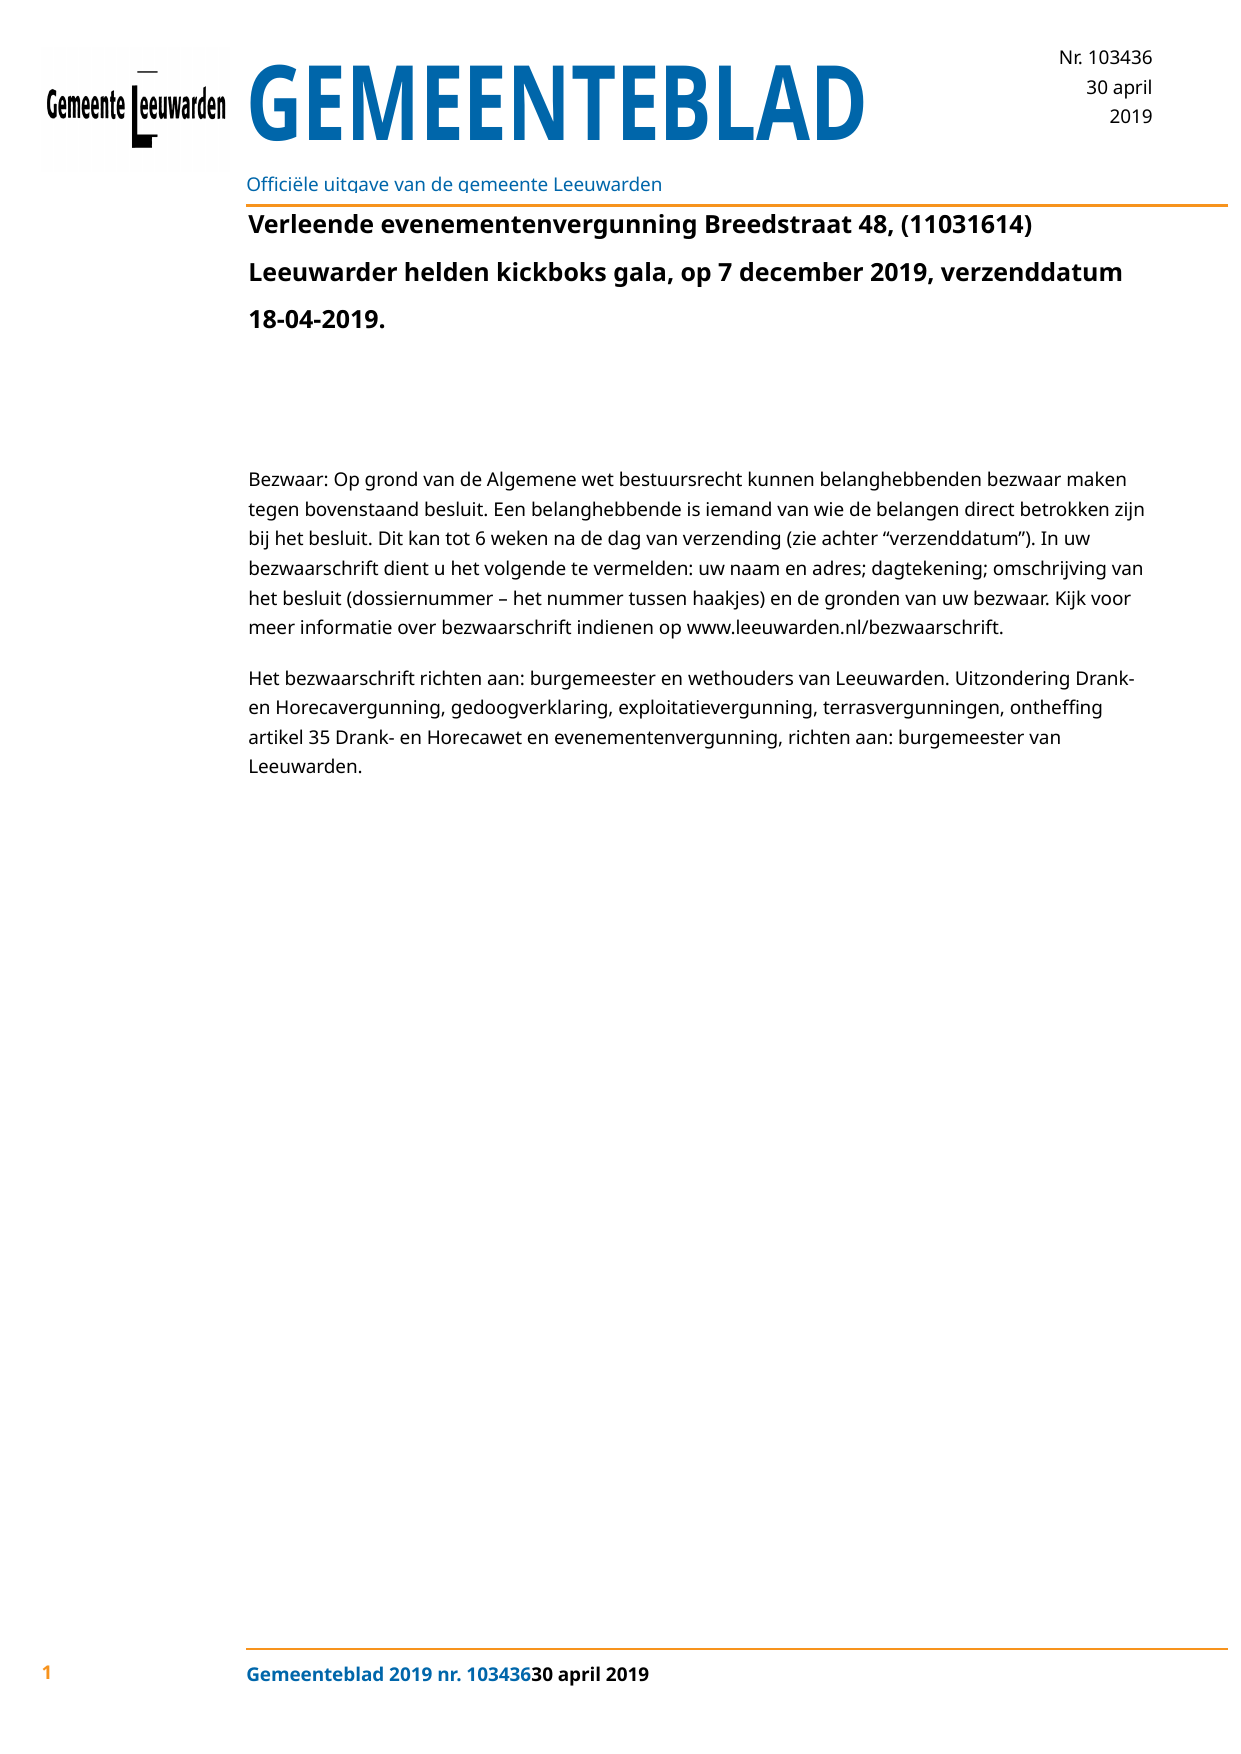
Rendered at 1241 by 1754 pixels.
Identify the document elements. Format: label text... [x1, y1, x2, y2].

text Het bezwaarschrift richten aan: burgemeester en wethouders van Leeuwarden. Uitzondering Drank- en Horecavergunning, gedoogverklaring, exploitatievergunning, terrasvergunningen, ontheffing artikel 35 Drank- en Horecawet en evenementenvergunning, richten aan: burgemeester van Leeuwarden. [248, 665, 1152, 779]
picture [41, 47, 231, 172]
text Verleende evenementenvergunning Breedstraat 48, (11031614) Leeuwarder helden kickboks gala, op 7 december 2019, verzenddatum 18-04-2019. [248, 207, 1152, 336]
text Bezwaar: Op grond van de Algemene wet bestuursrecht kunnen belanghebbenden bezwaar maken tegen bovenstaand besluit. Een belanghebbende is iemand van wie de belangen direct betrokken zijn bij het besluit. Dit kan tot 6 weken na de dag van verzending (zie achter “verzenddatum”). In uw bezwaarschrift dient u het volgende te vermelden: uw naam en adres; dagtekening; omschrijving van het besluit (dossiernummer – het nummer tussen haakjes) en de gronden van uw bezwaar. Kijk voor meer informatie over bezwaarschrift indienen op www.leeuwarden.nl/bezwaarschrift. [248, 466, 1152, 640]
